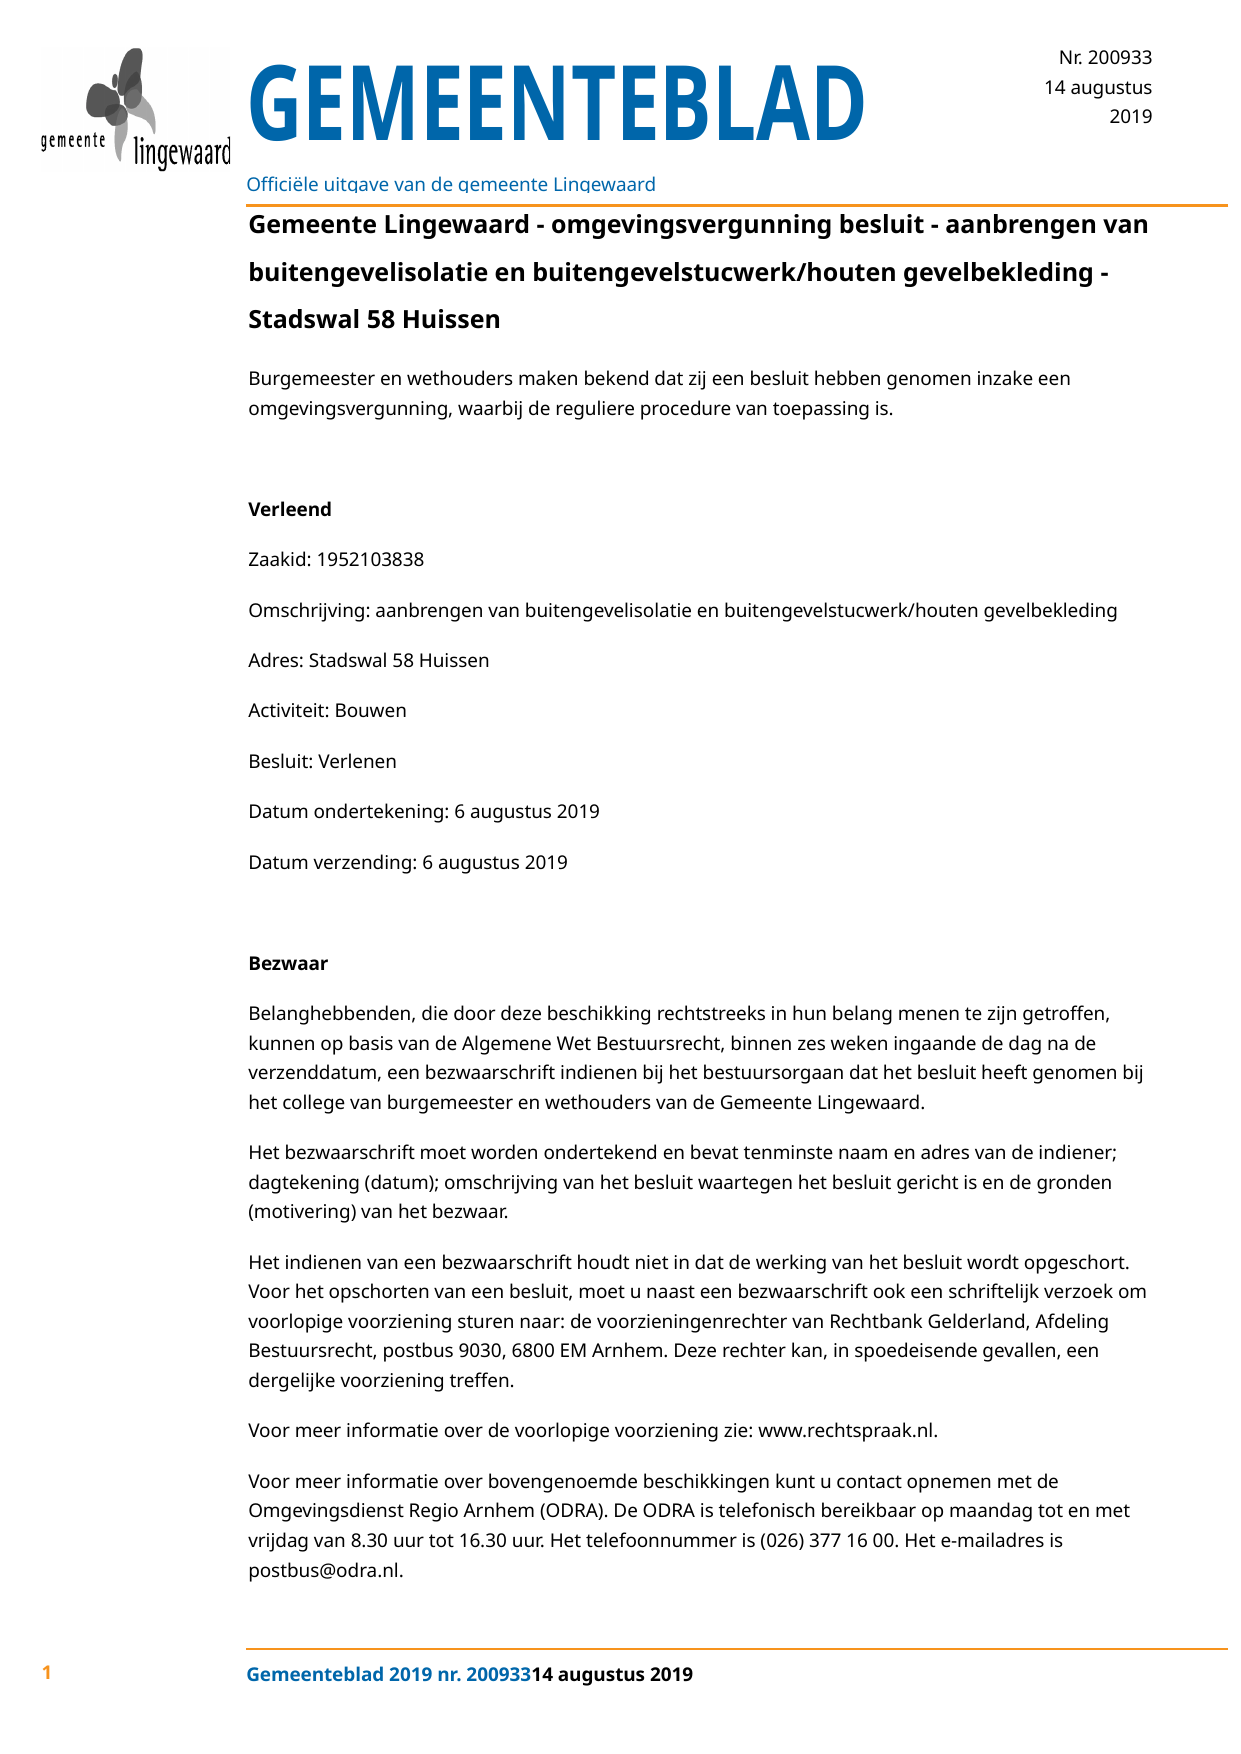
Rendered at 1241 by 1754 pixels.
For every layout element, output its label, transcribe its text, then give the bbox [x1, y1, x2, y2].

text Verleend [248, 496, 1152, 522]
text Burgemeester en wethouders maken bekend dat zij een besluit hebben genomen inzake een omgevingsvergunning, waarbij de reguliere procedure van toepassing is. [248, 366, 1152, 421]
picture [41, 47, 231, 172]
text Gemeente Lingewaard - omgevingsvergunning besluit - aanbrengen van buitengevelisolatie en buitengevelstucwerk/houten gevelbekleding - Stadswal 58 Huissen [248, 207, 1152, 336]
text Omschrijving: aanbrengen van buitengevelisolatie en buitengevelstucwerk/houten gevelbekleding [248, 597, 1152, 622]
text Bezwaar [248, 950, 1152, 975]
text Het bezwaarschrift moet worden ondertekend en bevat tenminste naam en adres van de indiener; dagtekening (datum); omschrijving van het besluit waartegen het besluit gericht is en de gronden (motivering) van het bezwaar. [248, 1139, 1152, 1224]
text Adres: Stadswal 58 Huissen [248, 647, 1152, 673]
text Datum ondertekening: 6 augustus 2019 [248, 798, 1152, 824]
text Voor meer informatie over bovengenoemde beschikkingen kunt u contact opnemen met de Omgevingsdienst Regio Arnhem (ODRA). De ODRA is telefonisch bereikbaar op maandag tot en met vrijdag van 8.30 uur tot 16.30 uur. Het telefoonnummer is (026) 377 16 00. Het e-mailadres is postbus@odra.nl. [248, 1468, 1152, 1582]
text Besluit: Verlenen [248, 748, 1152, 774]
text Belanghebbenden, die door deze beschikking rechtstreeks in hun belang menen te zijn getroffen, kunnen op basis van de Algemene Wet Bestuursrecht, binnen zes weken ingaande de dag na de verzenddatum, een bezwaarschrift indienen bij het bestuursorgaan dat het besluit heeft genomen bij het college van burgemeester en wethouders van de Gemeente Lingewaard. [248, 1000, 1152, 1114]
text Het indienen van een bezwaarschrift houdt niet in dat de werking van het besluit wordt opgeschort. Voor het opschorten van een besluit, moet u naast een bezwaarschrift ook een schriftelijk verzoek om voorlopige voorziening sturen naar: de voorzieningenrechter van Rechtbank Gelderland, Afdeling Bestuursrecht, postbus 9030, 6800 EM Arnhem. Deze rechter kan, in spoedeisende gevallen, een dergelijke voorziening treffen. [248, 1249, 1152, 1393]
text Voor meer informatie over de voorlopige voorziening zie: www.rechtspraak.nl. [248, 1418, 1152, 1443]
text Activiteit: Bouwen [248, 698, 1152, 723]
text Zaakid: 1952103838 [248, 546, 1152, 572]
text Datum verzending: 6 augustus 2019 [248, 849, 1152, 874]
